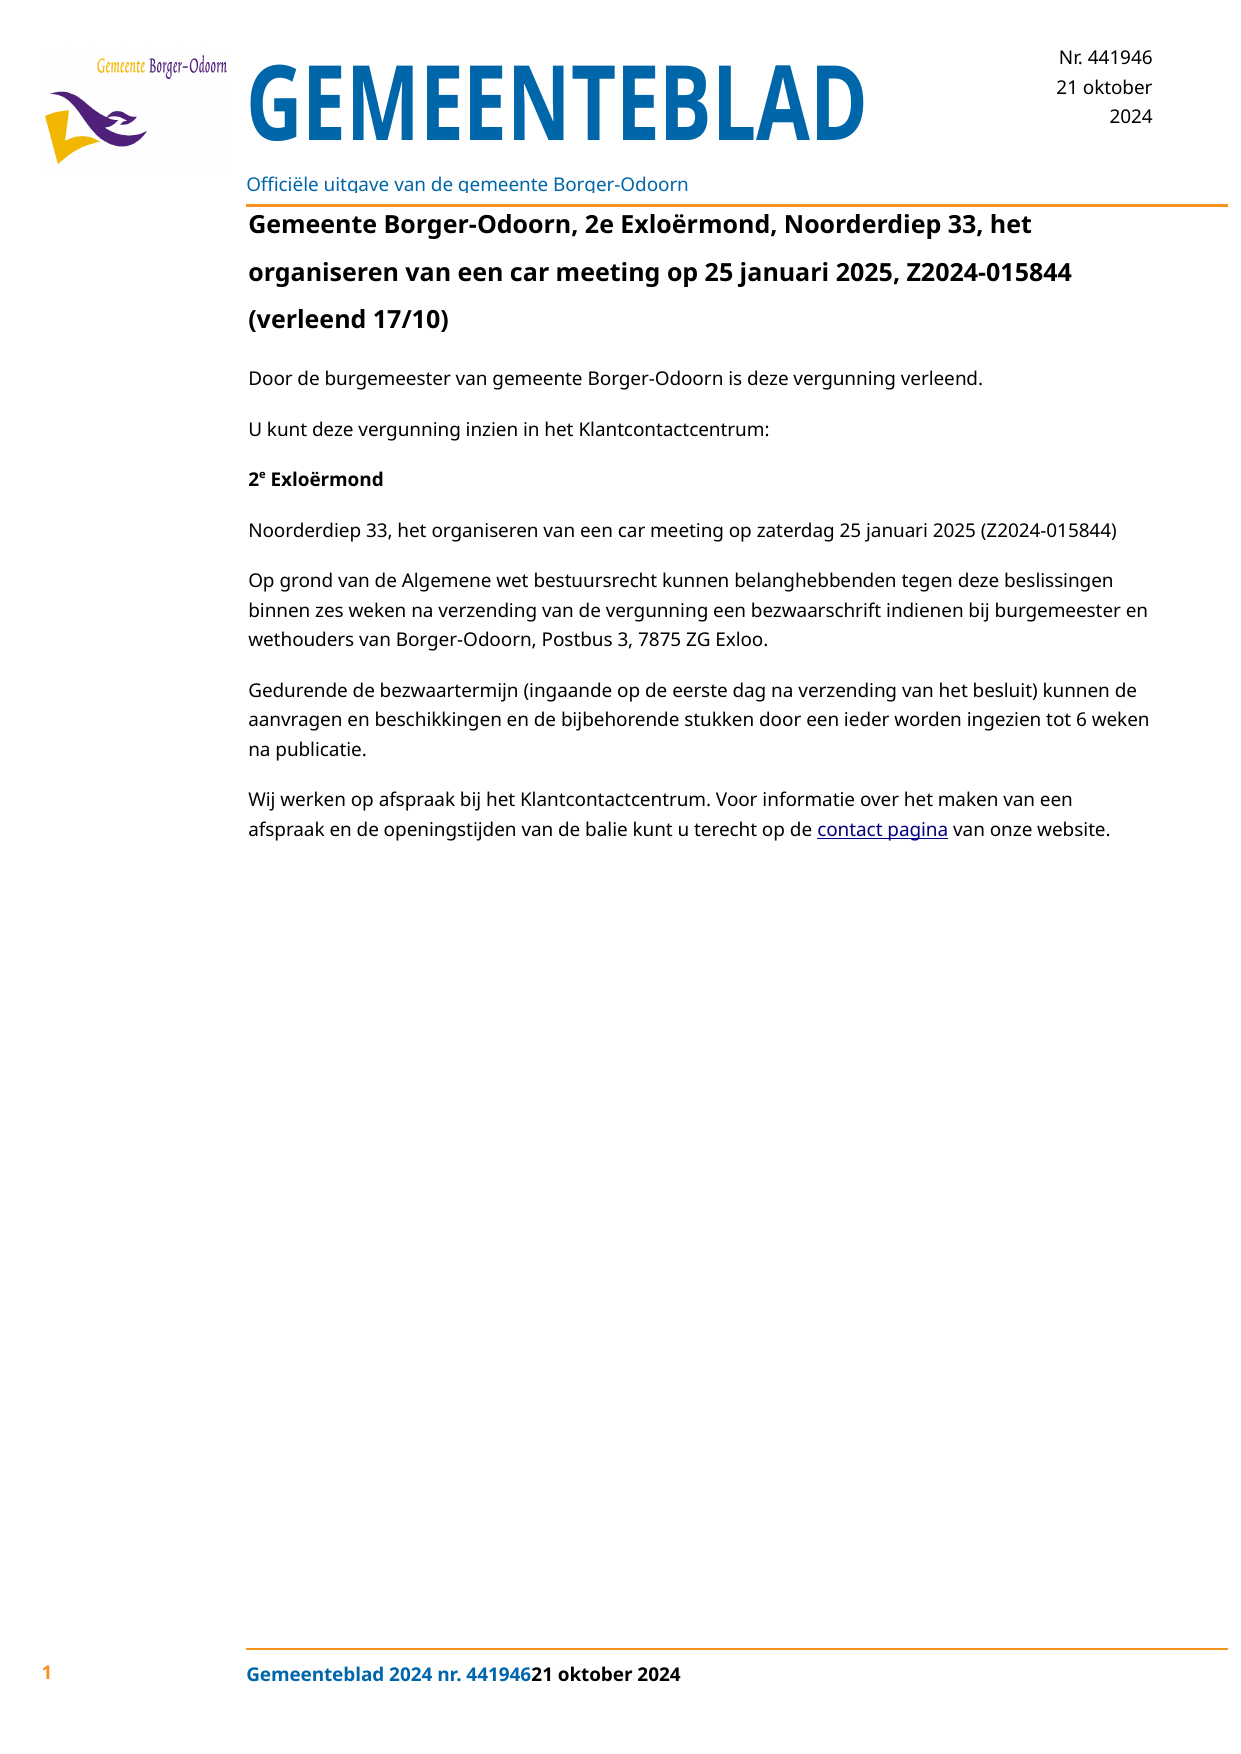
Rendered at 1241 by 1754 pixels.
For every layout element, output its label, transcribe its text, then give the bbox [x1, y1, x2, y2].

text Op grond van de Algemene wet bestuursrecht kunnen belanghebbenden tegen deze beslissingen binnen zes weken na verzending van de vergunning een bezwaarschrift indienen bij burgemeester en wethouders van Borger-Odoorn, Postbus 3, 7875 ZG Exloo. [248, 567, 1152, 652]
text 2e Exloërmond [248, 466, 1152, 492]
text Gemeente Borger-Odoorn, 2e Exloërmond, Noorderdiep 33, het organiseren van een car meeting op 25 januari 2025, Z2024-015844 (verleend 17/10) [248, 207, 1152, 336]
text U kunt deze vergunning inzien in het Klantcontactcentrum: [248, 416, 1152, 442]
text Gedurende de bezwaartermijn (ingaande op de eerste dag na verzending van het besluit) kunnen de aanvragen en beschikkingen en de bijbehorende stukken door een ieder worden ingezien tot 6 weken na publicatie. [248, 677, 1152, 762]
text Wij werken op afspraak bij het Klantcontactcentrum. Voor informatie over het maken van een afspraak en de openingstijden van de balie kunt u terecht op de contact pagina van onze website. [248, 786, 1152, 842]
text Door de burgemeester van gemeente Borger-Odoorn is deze vergunning verleend. [248, 366, 1152, 391]
picture [41, 47, 231, 172]
text Noorderdiep 33, het organiseren van een car meeting op zaterdag 25 januari 2025 (Z2024-015844) [248, 517, 1152, 542]
